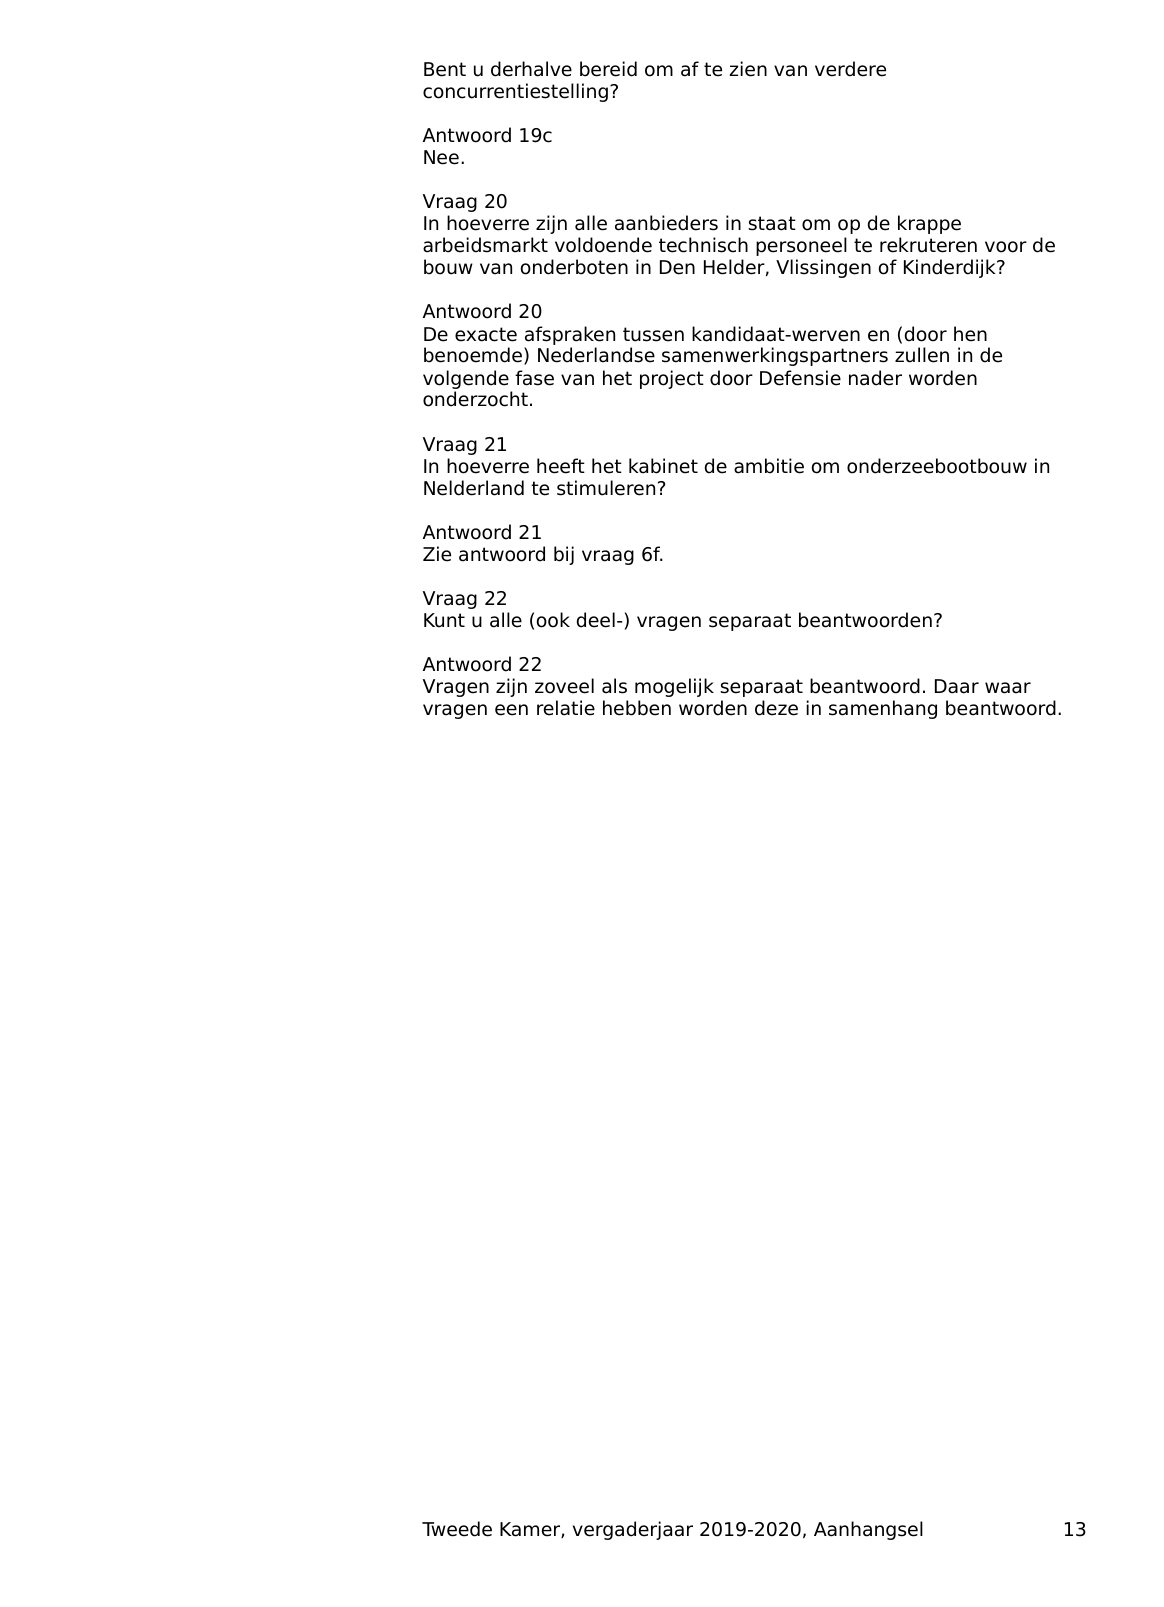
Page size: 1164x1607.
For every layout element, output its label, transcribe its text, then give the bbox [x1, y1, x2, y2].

text Vraag 21 [422, 433, 1087, 456]
text Vragen zijn zoveel als mogelijk separaat beantwoord. Daar waar vragen een relatie hebben worden deze in samenhang beantwoord. [422, 676, 1087, 720]
text Kunt u alle (ook deel-) vragen separaat beantwoorden? [422, 610, 1087, 632]
text In hoeverre heeft het kabinet de ambitie om onderzeebootbouw in Nelderland te stimuleren? [422, 456, 1087, 499]
text De exacte afspraken tussen kandidaat-werven en (door hen benoemde) Nederlandse samenwerkingspartners zullen in de volgende fase van het project door Defensie nader worden onderzocht. [422, 323, 1087, 411]
text Antwoord 22 [422, 654, 1087, 676]
text Zie antwoord bij vraag 6f. [422, 544, 1087, 566]
text Nee. [422, 147, 1087, 169]
text Vraag 22 [422, 588, 1087, 610]
text In hoeverre zijn alle aanbieders in staat om op de krappe arbeidsmarkt voldoende technisch personeel te rekruteren voor de bouw van onderboten in Den Helder, Vlissingen of Kinderdijk? [422, 213, 1087, 279]
text Vraag 20 [422, 191, 1087, 213]
text Bent u derhalve bereid om af te zien van verdere concurrentiestelling? [422, 59, 1087, 103]
text Antwoord 19c [422, 125, 1087, 147]
text Antwoord 20 [422, 301, 1087, 323]
text Antwoord 21 [422, 522, 1087, 544]
